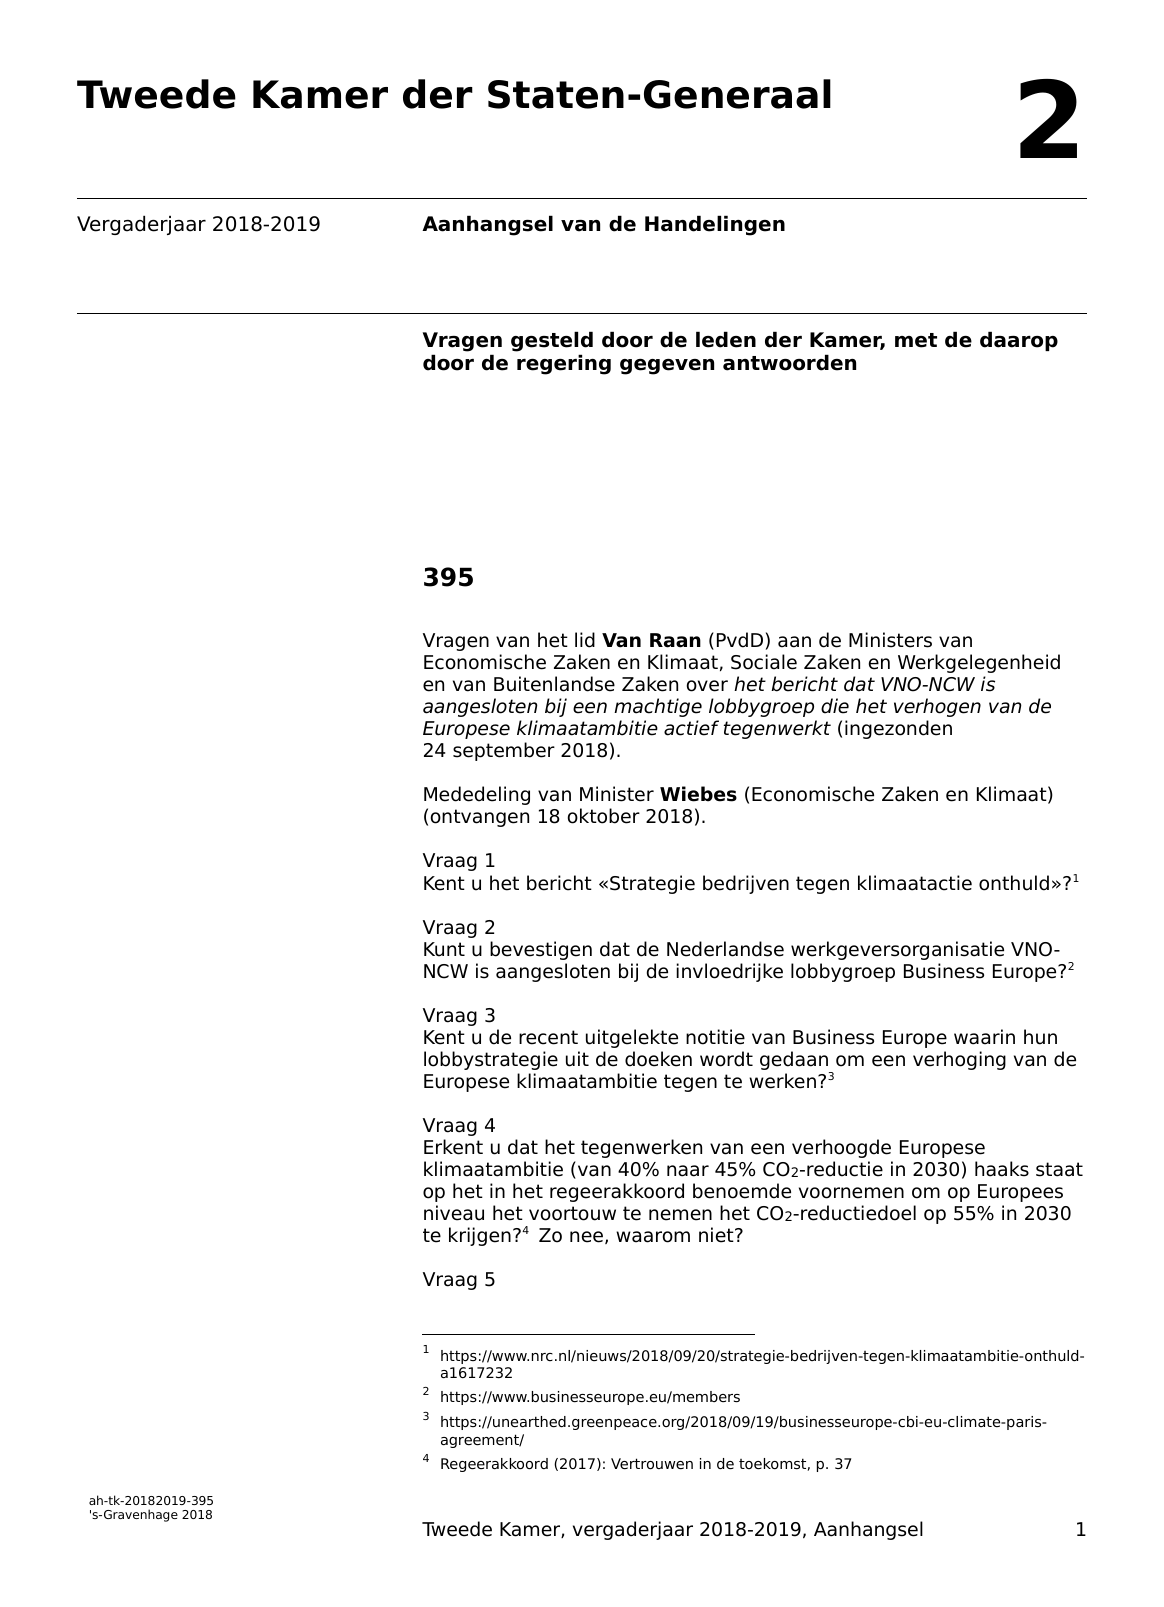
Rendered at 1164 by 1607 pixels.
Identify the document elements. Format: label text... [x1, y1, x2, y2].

text Vraag 1 [422, 850, 1087, 872]
table_cell Aanhangsel van de Handelingen [422, 199, 1087, 313]
text https://www.nrc.nl/nieuws/2018/09/20/strategie-bedrijven-tegen-klimaatambitie-onthuld-a1617232 [422, 1343, 1087, 1382]
text Vragen van het lid Van Raan (PvdD) aan de Ministers van Economische Zaken en Klimaat, Sociale Zaken en Werkgelegenheid en van Buitenlandse Zaken over het bericht dat VNO-NCW is aangesloten bij een machtige lobbygroep die het verhogen van de Europese klimaatambitie actief tegenwerkt (ingezonden 24 september 2018). [422, 630, 1087, 762]
table_cell [77, 314, 422, 375]
text ah-tk-20182019-395 [88, 1494, 323, 1508]
text Vraag 3 [422, 1005, 1087, 1027]
table_cell Vragen gesteld door de leden der Kamer, met de daarop door de regering gegeven antwoorden [422, 314, 1087, 375]
table_header 2 [886, 59, 1087, 198]
text Kent u de recent uitgelekte notitie van Business Europe waarin hun lobbystrategie uit de doeken wordt gedaan om een verhoging van de Europese klimaatambitie tegen te werken? [422, 1027, 1087, 1093]
text Vraag 2 [422, 917, 1087, 938]
text Regeerakkoord (2017): Vertrouwen in de toekomst, p. 37 [422, 1452, 1087, 1474]
table_cell Vergaderjaar 2018-2019 [77, 199, 422, 313]
text 395 [422, 563, 1087, 592]
text Mededeling van Minister Wiebes (Economische Zaken en Klimaat) (ontvangen 18 oktober 2018). [422, 784, 1087, 828]
text https://unearthed.greenpeace.org/2018/09/19/businesseurope-cbi-eu-climate-paris-agreement/ [422, 1410, 1087, 1449]
text Kent u het bericht «Strategie bedrijven tegen klimaatactie onthuld»? [422, 872, 1087, 894]
text https://www.businesseurope.eu/members [422, 1385, 1087, 1407]
table_header Tweede Kamer der Staten-Generaal [77, 59, 886, 198]
text Vraag 5 [422, 1269, 1087, 1291]
text Vraag 4 [422, 1115, 1087, 1137]
text Erkent u dat het tegenwerken van een verhoogde Europese klimaatambitie (van 40% naar 45% CO2-reductie in 2030) haaks staat op het in het regeerakkoord benoemde voornemen om op Europees niveau het voortouw te nemen het CO2-reductiedoel op 55% in 2030 te krijgen? Zo nee, waarom niet? [422, 1137, 1087, 1247]
text Kunt u bevestigen dat de Nederlandse werkgeversorganisatie VNO-NCW is aangesloten bij de invloedrijke lobbygroep Business Europe? [422, 938, 1087, 982]
text 's-Gravenhage 2018 [88, 1508, 323, 1522]
